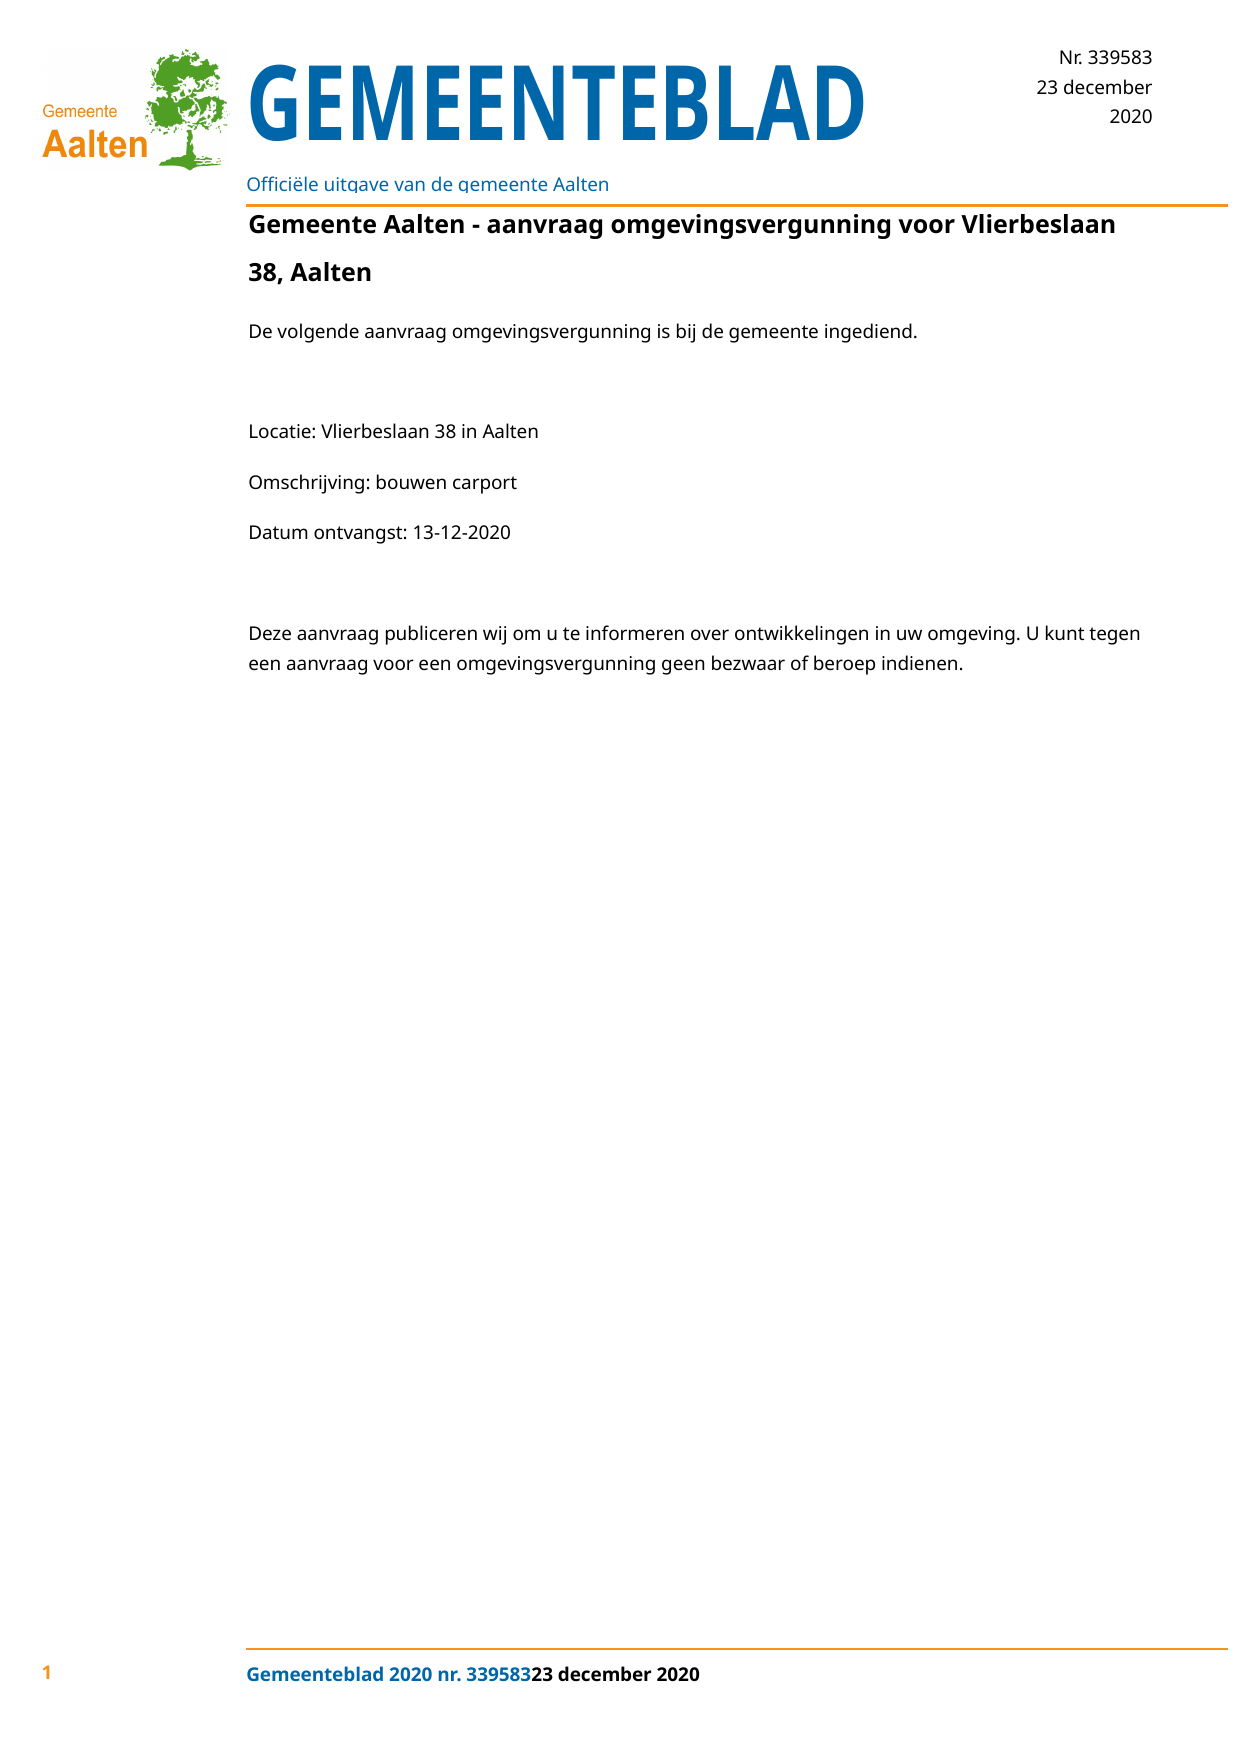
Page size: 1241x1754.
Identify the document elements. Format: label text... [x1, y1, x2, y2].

text Gemeente Aalten - aanvraag omgevingsvergunning voor Vlierbeslaan 38, Aalten [248, 207, 1152, 288]
text Datum ontvangst: 13-12-2020 [248, 519, 1152, 545]
text Deze aanvraag publiceren wij om u te informeren over ontwikkelingen in uw omgeving. U kunt tegen een aanvraag voor een omgevingsvergunning geen bezwaar of beroep indienen. [248, 620, 1152, 676]
text Locatie: Vlierbeslaan 38 in Aalten [248, 419, 1152, 444]
text De volgende aanvraag omgevingsvergunning is bij de gemeente ingediend. [248, 318, 1152, 344]
text Omschrijving: bouwen carport [248, 469, 1152, 495]
picture [41, 47, 231, 172]
